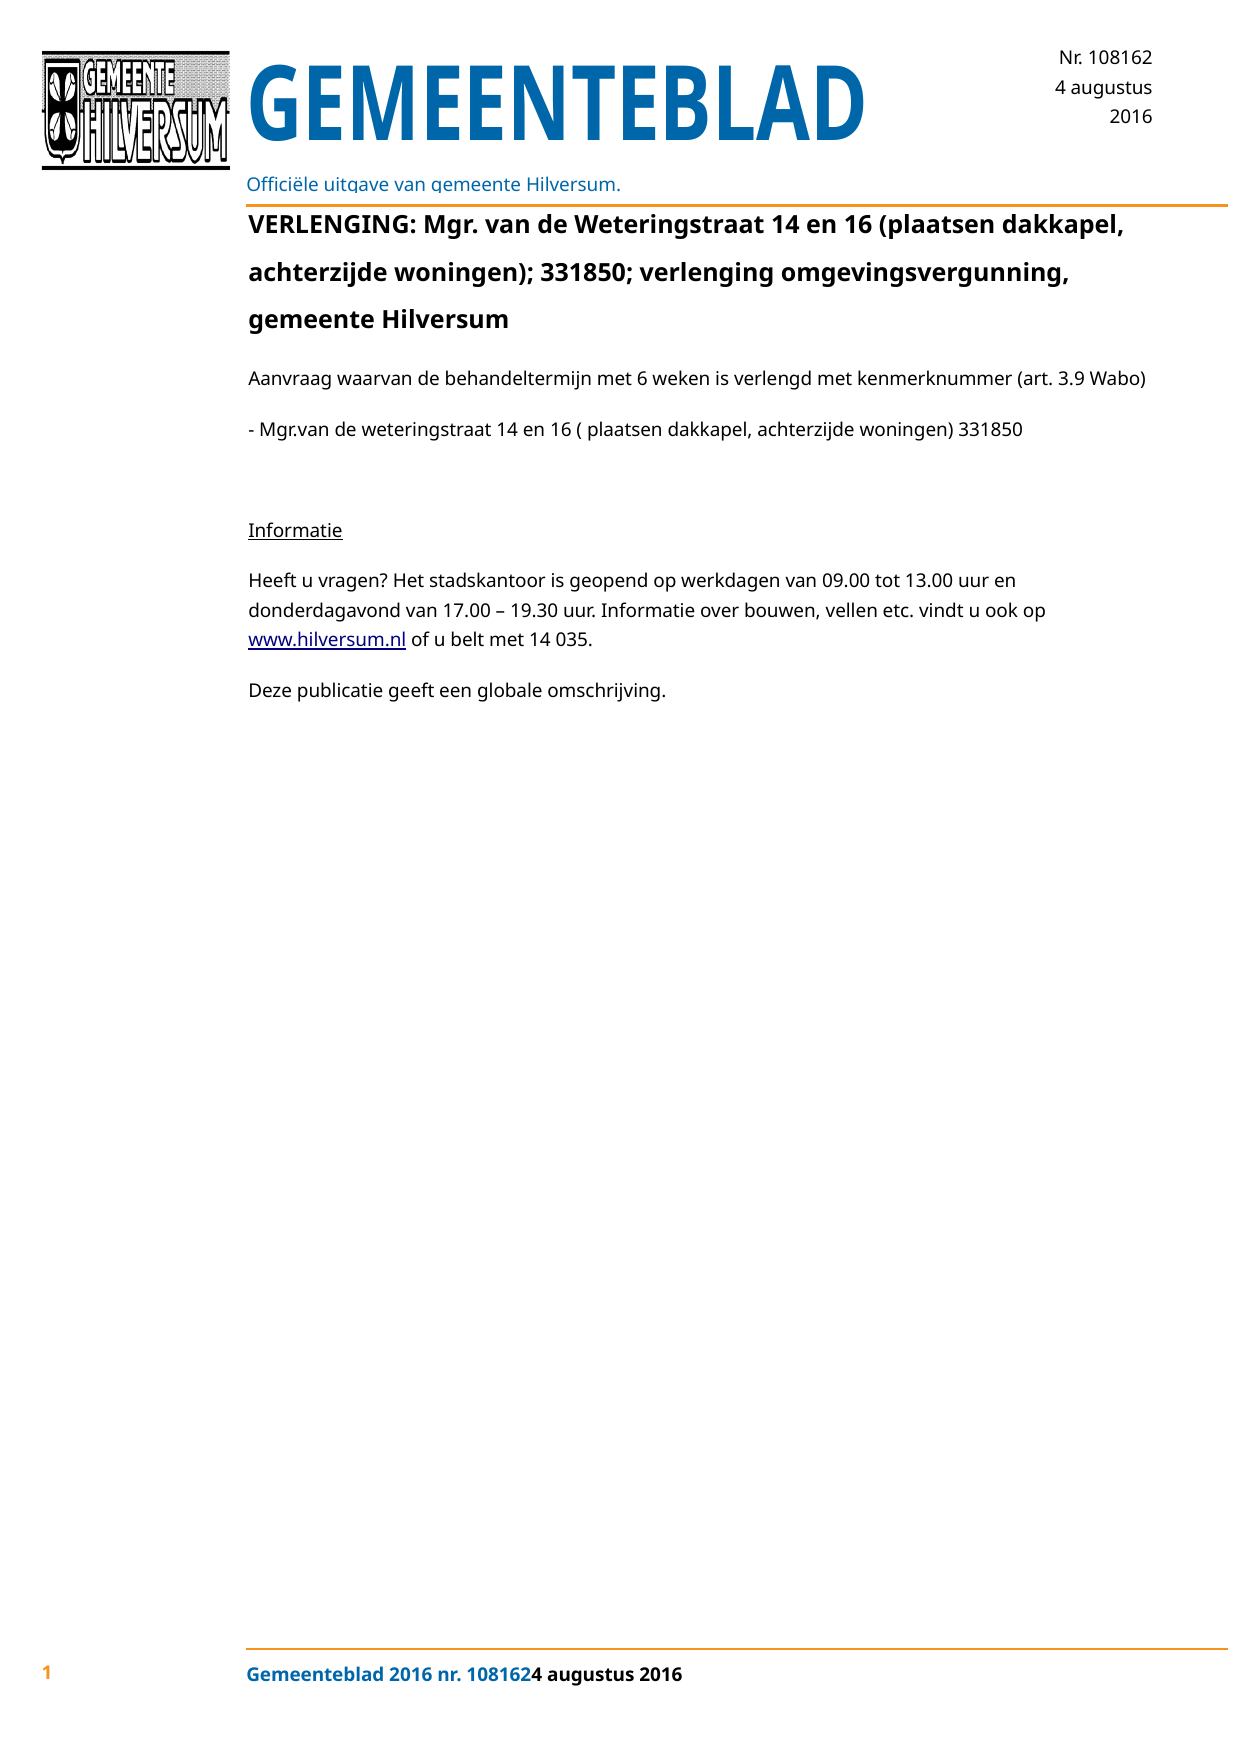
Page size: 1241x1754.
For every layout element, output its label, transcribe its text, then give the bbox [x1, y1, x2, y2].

text Heeft u vragen? Het stadskantoor is geopend op werkdagen van 09.00 tot 13.00 uur en donderdagavond van 17.00 – 19.30 uur. Informatie over bouwen, vellen etc. vindt u ook op www.hilversum.nl of u belt met 14 035. [248, 567, 1152, 652]
text Aanvraag waarvan de behandeltermijn met 6 weken is verlengd met kenmerknummer (art. 3.9 Wabo) [248, 366, 1152, 391]
text - Mgr.van de weteringstraat 14 en 16 ( plaatsen dakkapel, achterzijde woningen) 331850 [248, 416, 1152, 442]
text Informatie [248, 517, 1152, 542]
text VERLENGING: Mgr. van de Weteringstraat 14 en 16 (plaatsen dakkapel, achterzijde woningen); 331850; verlenging omgevingsvergunning, gemeente Hilversum [248, 207, 1152, 336]
text Deze publicatie geeft een globale omschrijving. [248, 677, 1152, 702]
picture [41, 47, 231, 172]
